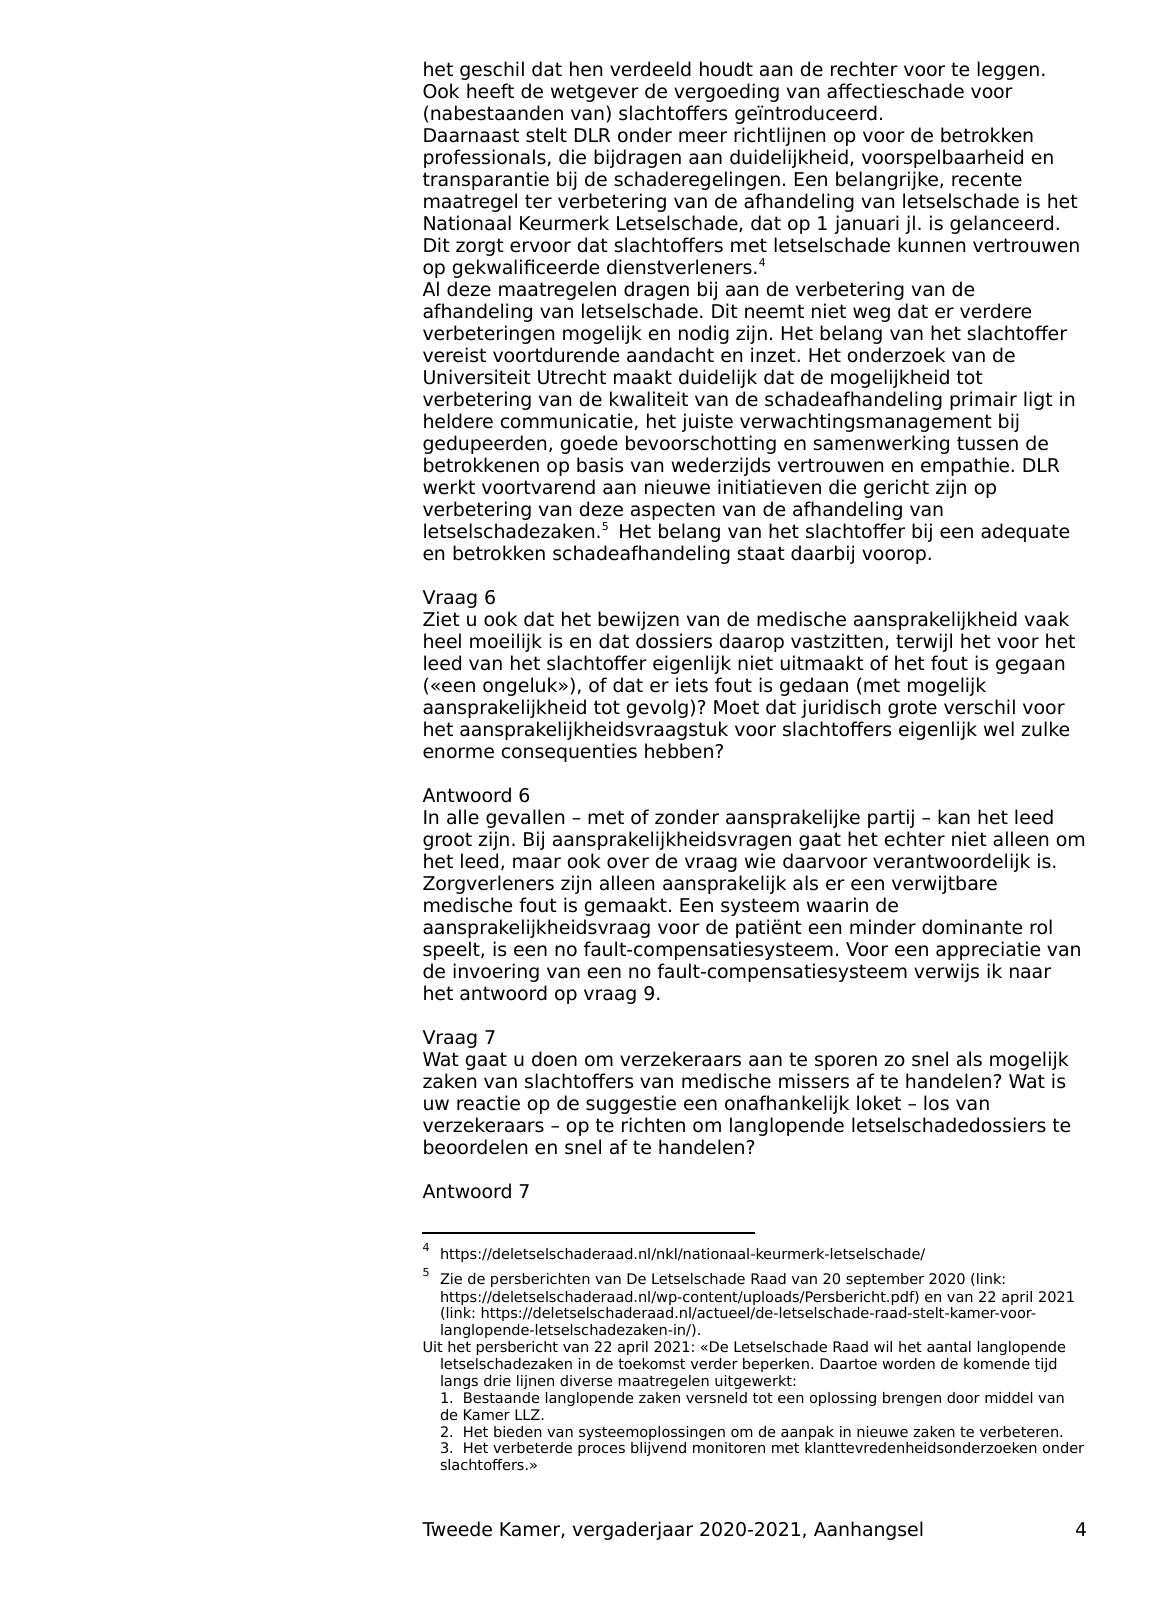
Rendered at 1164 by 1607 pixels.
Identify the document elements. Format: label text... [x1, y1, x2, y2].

text https://deletselschaderaad.nl/nkl/nationaal-keurmerk-letselschade/ [422, 1242, 1087, 1264]
text Wat gaat u doen om verzekeraars aan te sporen zo snel als mogelijk zaken van slachtoffers van medische missers af te handelen? Wat is uw reactie op de suggestie een onafhankelijk loket – los van verzekeraars – op te richten om langlopende letselschadedossiers te beoordelen en snel af te handelen? [422, 1049, 1087, 1159]
text Ziet u ook dat het bewijzen van de medische aansprakelijkheid vaak heel moeilijk is en dat dossiers daarop vastzitten, terwijl het voor het leed van het slachtoffer eigenlijk niet uitmaakt of het fout is gegaan («een ongeluk»), of dat er iets fout is gedaan (met mogelijk aansprakelijkheid tot gevolg)? Moet dat juridisch grote verschil voor het aansprakelijkheidsvraagstuk voor slachtoffers eigenlijk wel zulke enorme consequenties hebben? [422, 609, 1087, 763]
text 1. Bestaande langlopende zaken versneld tot een oplossing brengen door middel van de Kamer LLZ. [440, 1390, 1087, 1424]
text Uit het persbericht van 22 april 2021: «De Letselschade Raad wil het aantal langlopende letselschadezaken in de toekomst verder beperken. Daartoe worden de komende tijd langs drie lijnen diverse maatregelen uitgewerkt: [422, 1339, 1087, 1390]
text Zie de persberichten van De Letselschade Raad van 20 september 2020 (link: https://deletselschaderaad.nl/wp-content/uploads/Persbericht.pdf) en van 22 april 2021 (link: https://deletselschaderaad.nl/actueel/de-letselschade-raad-stelt-kamer-voor-langlopende-letselschadezaken-in/). [422, 1267, 1087, 1339]
text het geschil dat hen verdeeld houdt aan de rechter voor te leggen. Ook heeft de wetgever de vergoeding van affectieschade voor (nabestaanden van) slachtoffers geïntroduceerd. [422, 59, 1087, 125]
text Vraag 7 [422, 1027, 1087, 1049]
text Antwoord 7 [422, 1181, 1087, 1203]
text In alle gevallen – met of zonder aansprakelijke partij – kan het leed groot zijn. Bij aansprakelijkheidsvragen gaat het echter niet alleen om het leed, maar ook over de vraag wie daarvoor verantwoordelijk is. Zorgverleners zijn alleen aansprakelijk als er een verwijtbare medische fout is gemaakt. Een systeem waarin de aansprakelijkheidsvraag voor de patiënt een minder dominante rol speelt, is een no fault-compensatiesysteem. Voor een appreciatie van de invoering van een no fault-compensatiesysteem verwijs ik naar het antwoord op vraag 9. [422, 807, 1087, 1004]
text Antwoord 6 [422, 785, 1087, 807]
text 2. Het bieden van systeemoplossingen om de aanpak in nieuwe zaken te verbeteren. [440, 1424, 1087, 1441]
text 3. Het verbeterde proces blijvend monitoren met klanttevredenheidsonderzoeken onder slachtoffers.» [440, 1441, 1087, 1474]
text Al deze maatregelen dragen bij aan de verbetering van de afhandeling van letselschade. Dit neemt niet weg dat er verdere verbeteringen mogelijk en nodig zijn. Het belang van het slachtoffer vereist voortdurende aandacht en inzet. Het onderzoek van de Universiteit Utrecht maakt duidelijk dat de mogelijkheid tot verbetering van de kwaliteit van de schadeafhandeling primair ligt in heldere communicatie, het juiste verwachtingsmanagement bij gedupeerden, goede bevoorschotting en samenwerking tussen de betrokkenen op basis van wederzijds vertrouwen en empathie. DLR werkt voortvarend aan nieuwe initiatieven die gericht zijn op verbetering van deze aspecten van de afhandeling van letselschadezaken. Het belang van het slachtoffer bij een adequate en betrokken schadeafhandeling staat daarbij voorop. [422, 279, 1087, 564]
text Daarnaast stelt DLR onder meer richtlijnen op voor de betrokken professionals, die bijdragen aan duidelijkheid, voorspelbaarheid en transparantie bij de schaderegelingen. Een belangrijke, recente maatregel ter verbetering van de afhandeling van letselschade is het Nationaal Keurmerk Letselschade, dat op 1 januari jl. is gelanceerd. Dit zorgt ervoor dat slachtoffers met letselschade kunnen vertrouwen op gekwalificeerde dienstverleners. [422, 125, 1087, 279]
text Vraag 6 [422, 587, 1087, 609]
